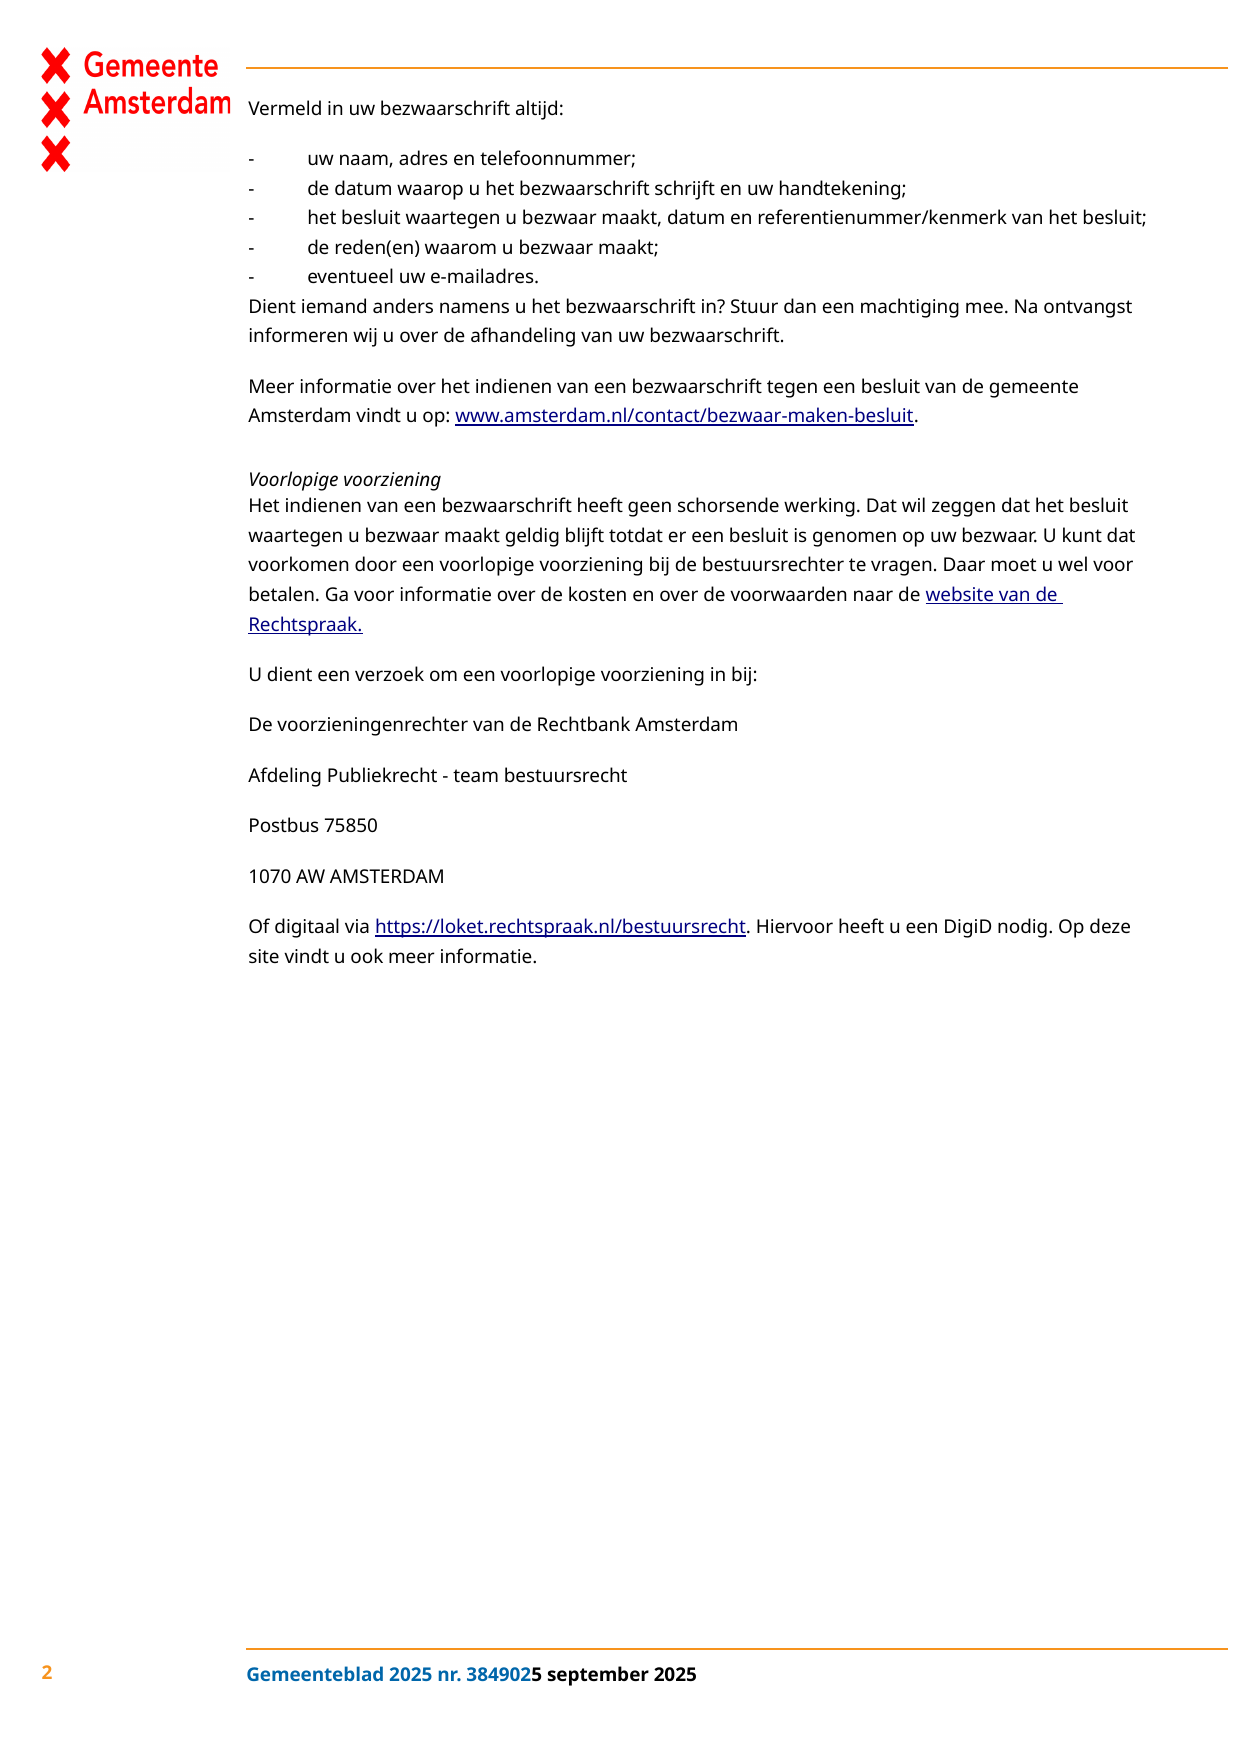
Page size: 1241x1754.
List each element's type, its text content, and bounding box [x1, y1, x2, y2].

text De voorzieningenrechter van de Rechtbank Amsterdam [248, 712, 1152, 737]
list eventueel uw e-mailadres. [248, 263, 1152, 289]
text U dient een verzoek om een voorlopige voorziening in bij: [248, 661, 1152, 687]
list de reden(en) waarom u bezwaar maakt; [248, 234, 1152, 260]
list uw naam, adres en telefoonnummer; [248, 145, 1152, 171]
text Meer informatie over het indienen van een bezwaarschrift tegen een besluit van de gemeente Amsterdam vindt u op: www.amsterdam.nl/contact/bezwaar-maken-besluit. [248, 373, 1152, 428]
list de datum waarop u het bezwaarschrift schrijft en uw handtekening; [248, 175, 1152, 201]
picture [41, 47, 231, 172]
text 1070 AW AMSTERDAM [248, 863, 1152, 888]
text Het indienen van een bezwaarschrift heeft geen schorsende werking. Dat wil zeggen dat het besluit waartegen u bezwaar maakt geldig blijft totdat er een besluit is genomen op uw bezwaar. U kunt dat voorkomen door een voorlopige voorziening bij de bestuursrechter te vragen. Daar moet u wel voor betalen. Ga voor informatie over de kosten en over de voorwaarden naar de website van de Rechtspraak. [248, 492, 1152, 636]
text Afdeling Publiekrecht - team bestuursrecht [248, 762, 1152, 788]
text Voorlopige voorziening [248, 467, 1152, 492]
text Postbus 75850 [248, 812, 1152, 838]
text Vermeld in uw bezwaarschrift altijd: [248, 95, 1152, 121]
text Of digitaal via https://loket.rechtspraak.nl/bestuursrecht. Hiervoor heeft u een DigiD nodig. Op deze site vindt u ook meer informatie. [248, 913, 1152, 968]
text Dient iemand anders namens u het bezwaarschrift in? Stuur dan een machtiging mee. Na ontvangst informeren wij u over de afhandeling van uw bezwaarschrift. [248, 293, 1152, 348]
list het besluit waartegen u bezwaar maakt, datum en referentienummer/kenmerk van het besluit; [248, 204, 1152, 230]
